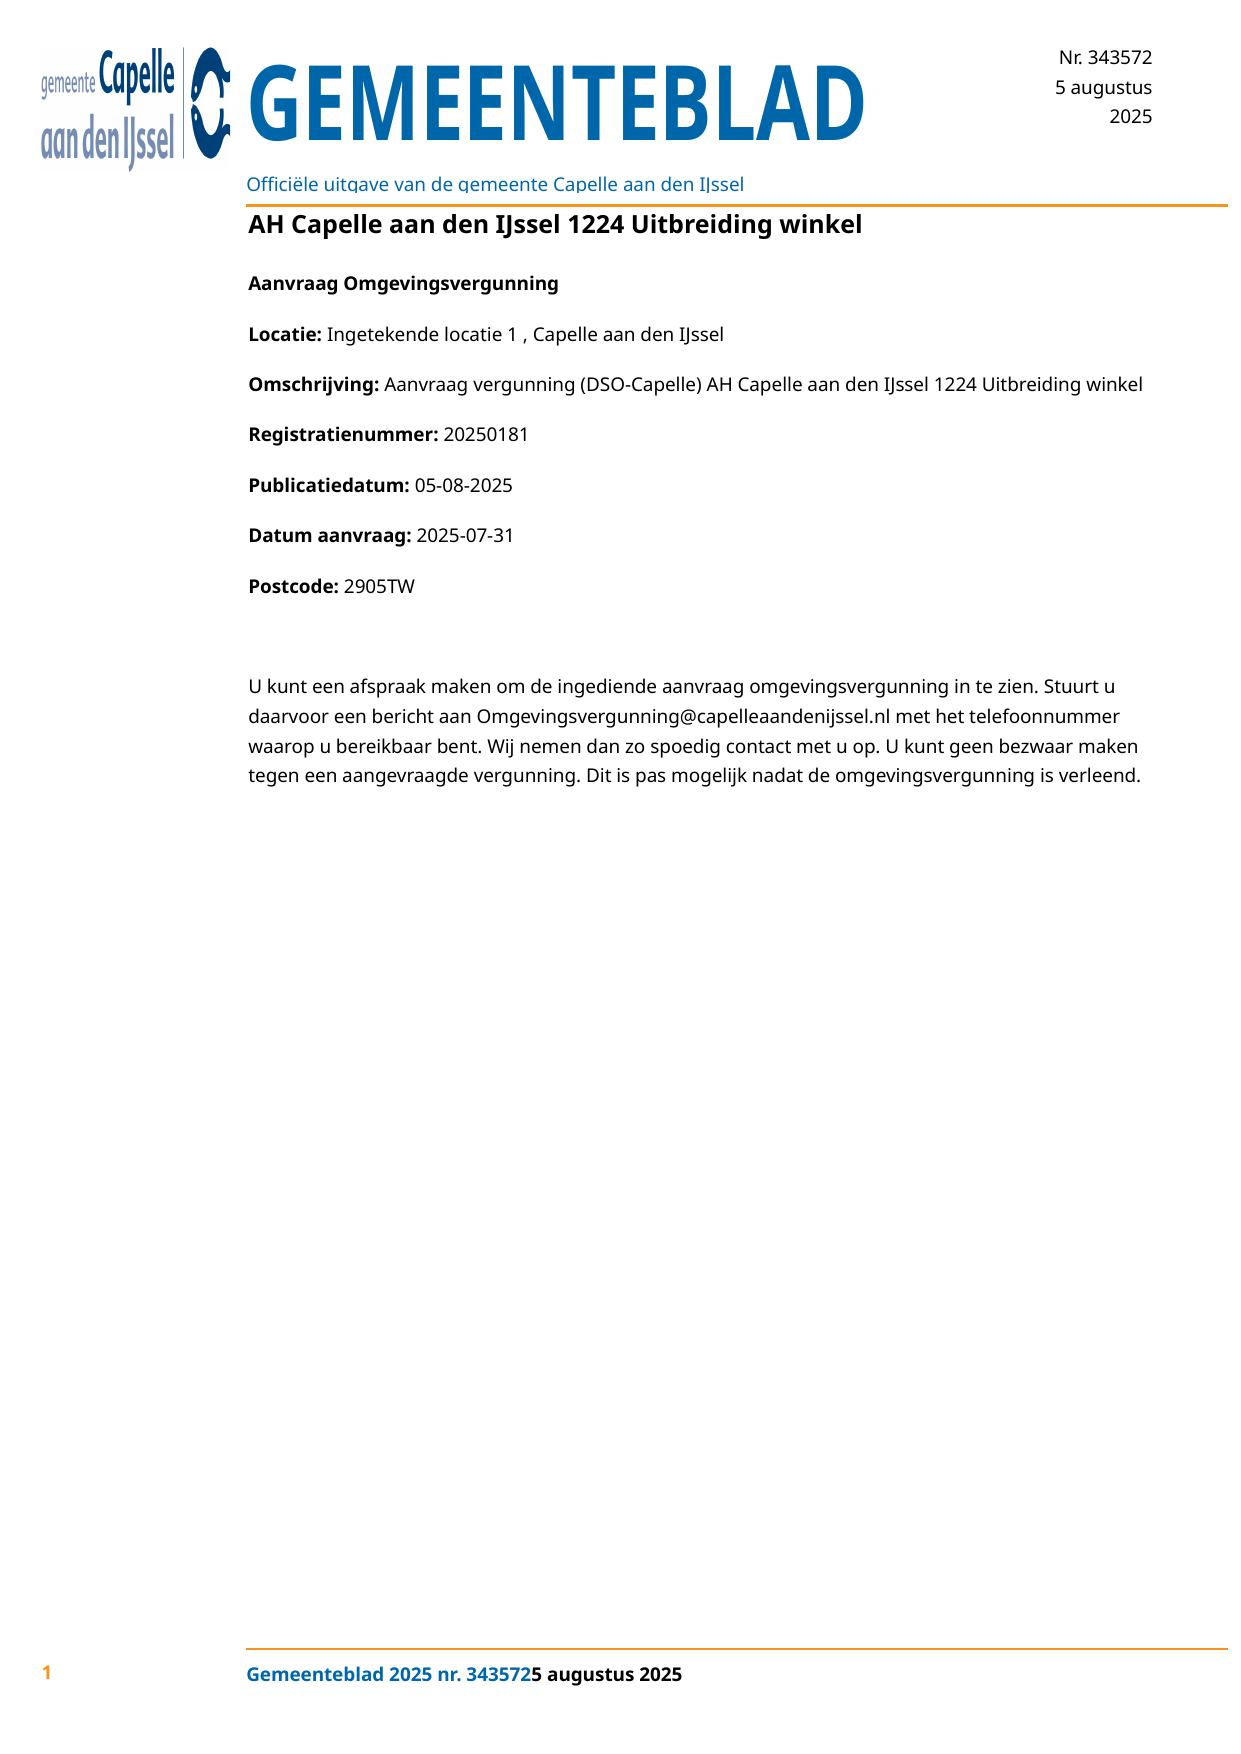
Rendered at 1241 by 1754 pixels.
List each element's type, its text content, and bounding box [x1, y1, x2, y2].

text Postcode: 2905TW [248, 573, 1152, 598]
text Publicatiedatum: 05-08-2025 [248, 472, 1152, 498]
text Aanvraag Omgevingsvergunning [248, 270, 1152, 296]
text Omschrijving: Aanvraag vergunning (DSO-Capelle) AH Capelle aan den IJssel 1224 Uitbreiding winkel [248, 371, 1152, 397]
picture [41, 47, 231, 172]
text U kunt een afspraak maken om de ingediende aanvraag omgevingsvergunning in te zien. Stuurt u daarvoor een bericht aan Omgevingsvergunning@capelleaandenijssel.nl met het telefoonnummer waarop u bereikbaar bent. Wij nemen dan zo spoedig contact met u op. U kunt geen bezwaar maken tegen een aangevraagde vergunning. Dit is pas mogelijk nadat de omgevingsvergunning is verleend. [248, 674, 1152, 788]
text Registratienummer: 20250181 [248, 422, 1152, 447]
text Datum aanvraag: 2025-07-31 [248, 522, 1152, 548]
text Locatie: Ingetekende locatie 1 , Capelle aan den IJssel [248, 321, 1152, 346]
text AH Capelle aan den IJssel 1224 Uitbreiding winkel [248, 207, 1152, 241]
